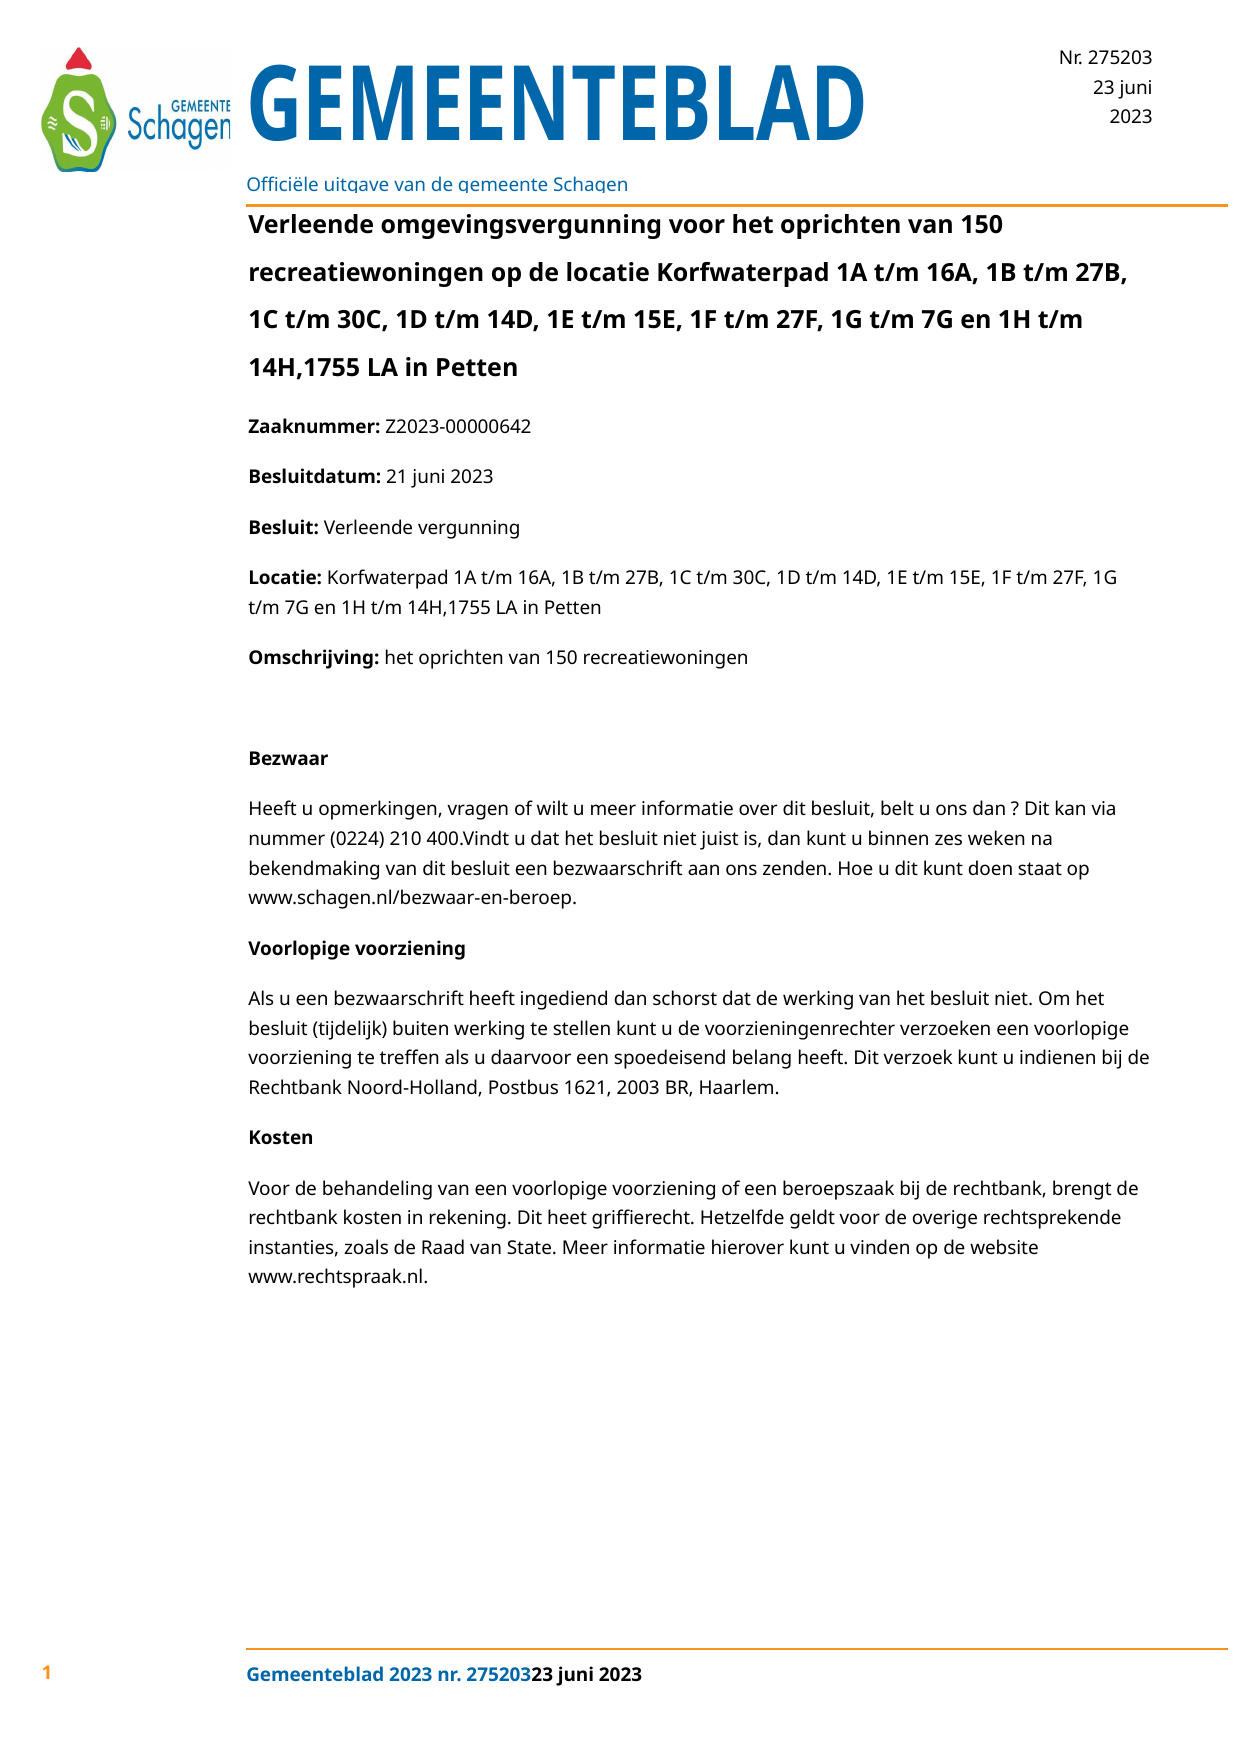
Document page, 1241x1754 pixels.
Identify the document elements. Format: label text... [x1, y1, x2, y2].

text Bezwaar [248, 745, 1152, 771]
text Voorlopige voorziening [248, 935, 1152, 961]
text Besluit: Verleende vergunning [248, 514, 1152, 540]
text Locatie: Korfwaterpad 1A t/m 16A, 1B t/m 27B, 1C t/m 30C, 1D t/m 14D, 1E t/m 15E, 1F t/m 27F, 1G t/m 7G en 1H t/m 14H,1755 LA in Petten [248, 564, 1152, 620]
text Heeft u opmerkingen, vragen of wilt u meer informatie over dit besluit, belt u ons dan ? Dit kan via nummer (0224) 210 400.Vindt u dat het besluit niet juist is, dan kunt u binnen zes weken na bekendmaking van dit besluit een bezwaarschrift aan ons zenden. Hoe u dit kunt doen staat op www.schagen.nl/bezwaar-en-beroep. [248, 796, 1152, 910]
text Kosten [248, 1124, 1152, 1150]
text Besluitdatum: 21 juni 2023 [248, 463, 1152, 489]
text Voor de behandeling van een voorlopige voorziening of een beroepszaak bij de rechtbank, brengt de rechtbank kosten in rekening. Dit heet griffierecht. Hetzelfde geldt voor de overige rechtsprekende instanties, zoals de Raad van State. Meer informatie hierover kunt u vinden op de website www.rechtspraak.nl. [248, 1175, 1152, 1289]
picture [41, 47, 231, 172]
text Omschrijving: het oprichten van 150 recreatiewoningen [248, 644, 1152, 670]
text Zaaknummer: Z2023-00000642 [248, 413, 1152, 439]
text Als u een bezwaarschrift heeft ingediend dan schorst dat de werking van het besluit niet. Om het besluit (tijdelijk) buiten werking te stellen kunt u de voorzieningenrechter verzoeken een voorlopige voorziening te treffen als u daarvoor een spoedeisend belang heeft. Dit verzoek kunt u indienen bij de Rechtbank Noord-Holland, Postbus 1621, 2003 BR, Haarlem. [248, 985, 1152, 1100]
text Verleende omgevingsvergunning voor het oprichten van 150 recreatiewoningen op de locatie Korfwaterpad 1A t/m 16A, 1B t/m 27B, 1C t/m 30C, 1D t/m 14D, 1E t/m 15E, 1F t/m 27F, 1G t/m 7G en 1H t/m 14H,1755 LA in Petten [248, 207, 1152, 384]
